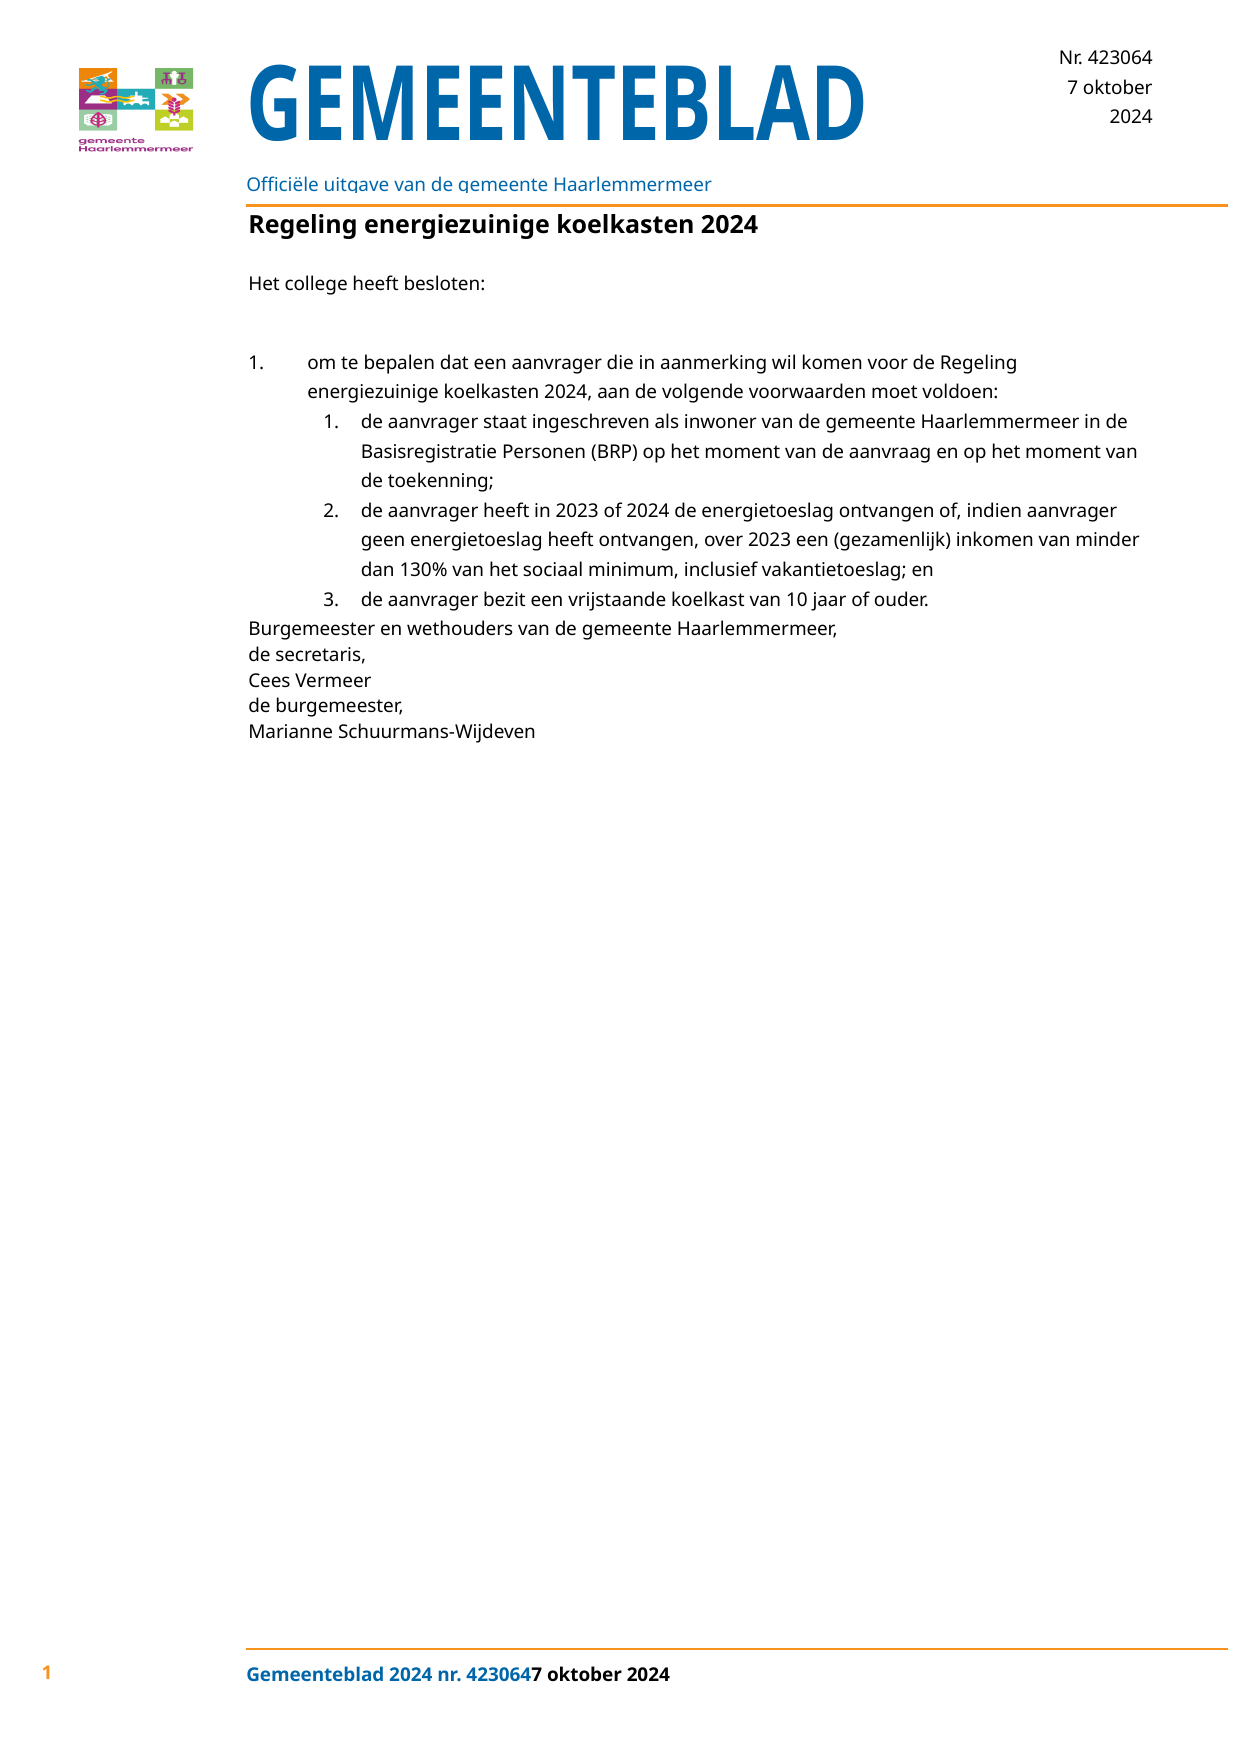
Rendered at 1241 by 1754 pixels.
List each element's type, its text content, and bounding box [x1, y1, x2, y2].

text de secretaris, [248, 641, 1152, 667]
list de aanvrager heeft in 2023 of 2024 de energietoeslag ontvangen of, indien aanvrager geen energietoeslag heeft ontvangen, over 2023 een (gezamenlijk) inkomen van minder dan 130% van het sociaal minimum, inclusief vakantietoeslag; en [323, 497, 1152, 582]
list om te bepalen dat een aanvrager die in aanmerking wil komen voor de Regeling energiezuinige koelkasten 2024, aan de volgende voorwaarden moet voldoen: [248, 349, 1152, 404]
text Regeling energiezuinige koelkasten 2024 [248, 207, 1152, 241]
text Burgemeester en wethouders van de gemeente Haarlemmermeer, [248, 615, 1152, 641]
list de aanvrager staat ingeschreven als inwoner van de gemeente Haarlemmermeer in de Basisregistratie Personen (BRP) op het moment van de aanvraag en op het moment van de toekenning; [323, 408, 1152, 493]
text Cees Vermeer [248, 667, 1152, 693]
text Het college heeft besloten: [248, 270, 1152, 296]
list de aanvrager bezit een vrijstaande koelkast van 10 jaar of ouder. [323, 586, 1152, 612]
text Marianne Schuurmans-Wijdeven [248, 718, 1152, 744]
picture [41, 47, 231, 172]
text de burgemeester, [248, 693, 1152, 718]
